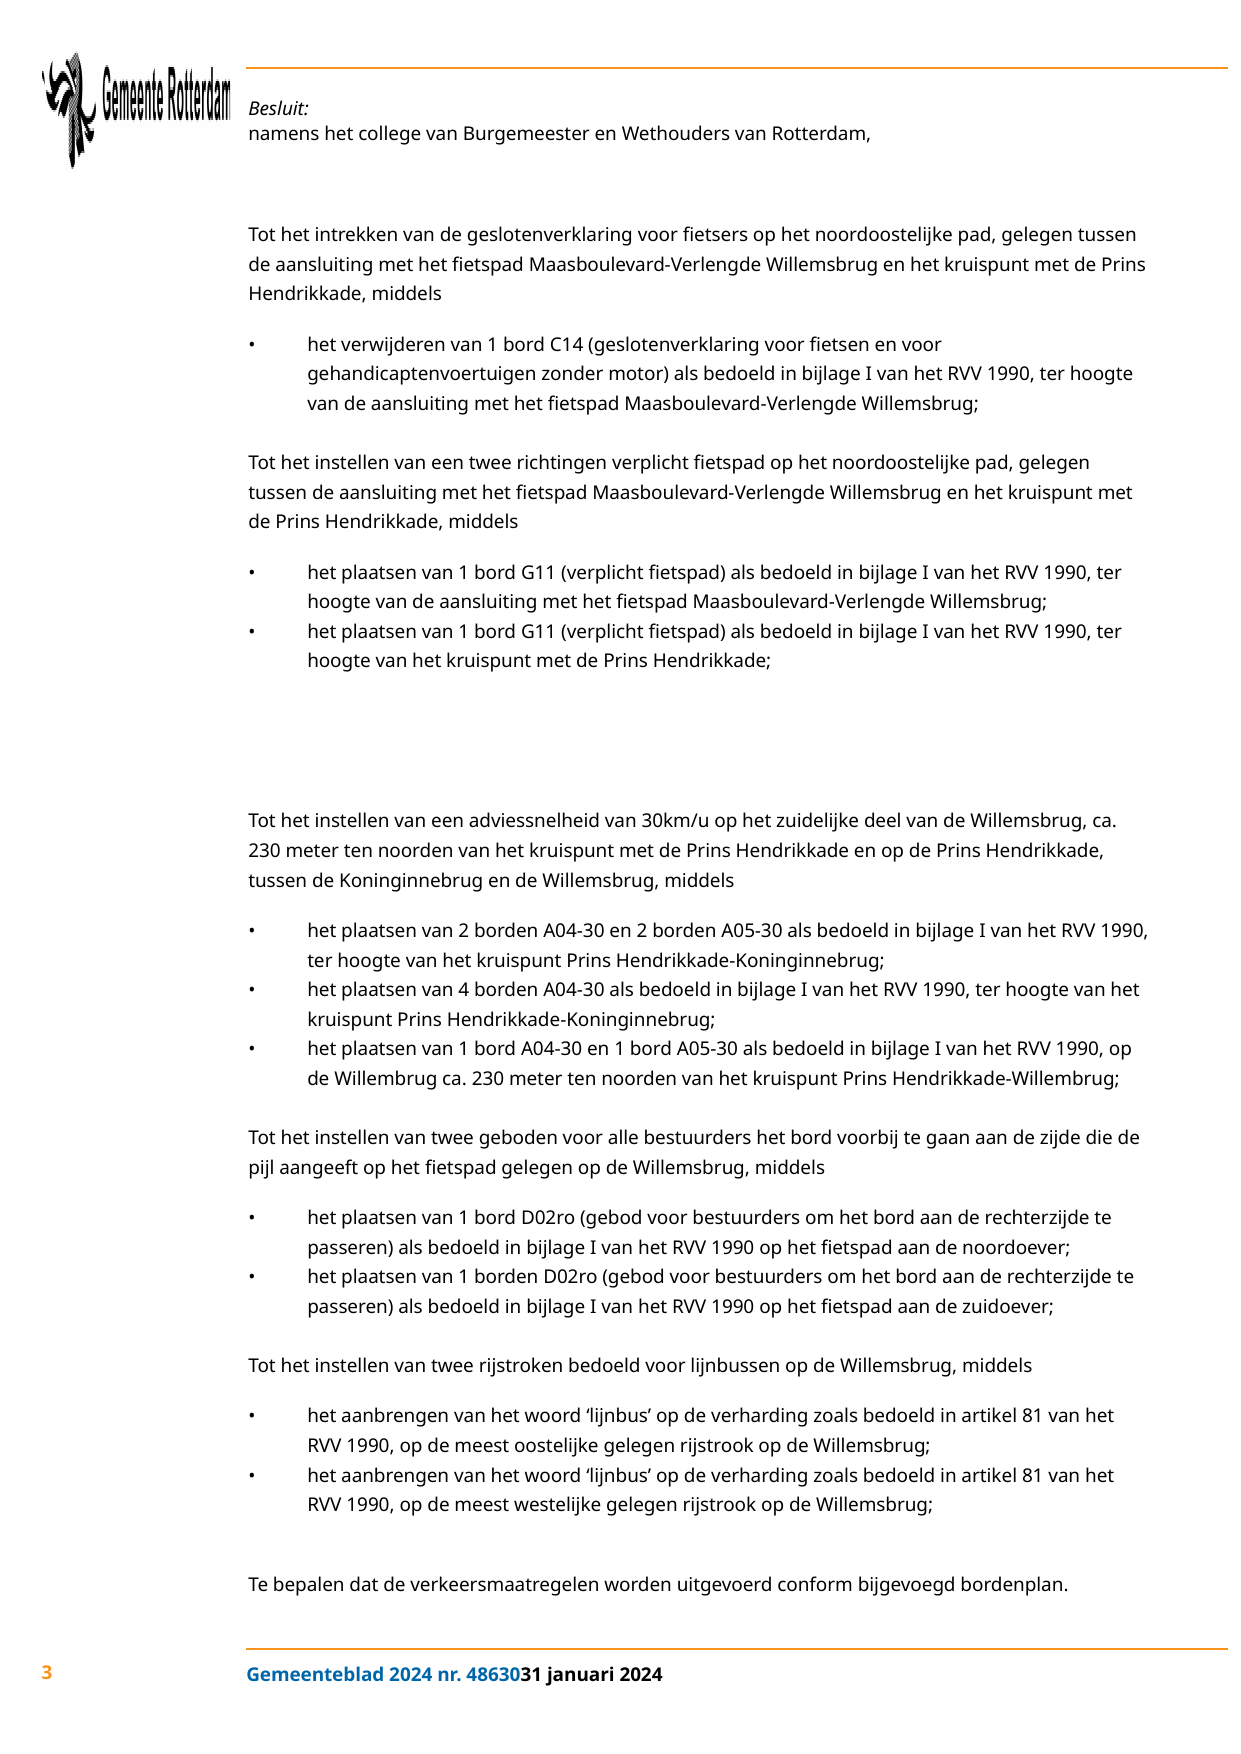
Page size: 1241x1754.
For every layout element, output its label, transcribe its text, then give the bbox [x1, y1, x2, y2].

list het plaatsen van 1 bord A04-30 en 1 bord A05-30 als bedoeld in bijlage I van het RVV 1990, op de Willembrug ca. 230 meter ten noorden van het kruispunt Prins Hendrikkade-Willembrug; [248, 1036, 1152, 1091]
text Tot het intrekken van de geslotenverklaring voor fietsers op het noordoostelijke pad, gelegen tussen de aansluiting met het fietspad Maasboulevard-Verlengde Willemsbrug en het kruispunt met de Prins Hendrikkade, middels [248, 221, 1152, 306]
picture [41, 47, 231, 172]
list het plaatsen van 2 borden A04-30 en 2 borden A05-30 als bedoeld in bijlage I van het RVV 1990, ter hoogte van het kruispunt Prins Hendrikkade-Koninginnebrug; [248, 917, 1152, 972]
list het plaatsen van 4 borden A04-30 als bedoeld in bijlage I van het RVV 1990, ter hoogte van het kruispunt Prins Hendrikkade-Koninginnebrug; [248, 976, 1152, 1032]
list het aanbrengen van het woord ‘lijnbus’ op de verharding zoals bedoeld in artikel 81 van het RVV 1990, op de meest oostelijke gelegen rijstrook op de Willemsbrug; [248, 1403, 1152, 1458]
list het plaatsen van 1 borden D02ro (gebod voor bestuurders om het bord aan de rechterzijde te passeren) als bedoeld in bijlage I van het RVV 1990 op het fietspad aan de zuidoever; [248, 1263, 1152, 1319]
text namens het college van Burgemeester en Wethouders van Rotterdam, [248, 121, 1152, 146]
text Tot het instellen van een twee richtingen verplicht fietspad op het noordoostelijke pad, gelegen tussen de aansluiting met het fietspad Maasboulevard-Verlengde Willemsbrug en het kruispunt met de Prins Hendrikkade, middels [248, 449, 1152, 534]
list het plaatsen van 1 bord D02ro (gebod voor bestuurders om het bord aan de rechterzijde te passeren) als bedoeld in bijlage I van het RVV 1990 op het fietspad aan de noordoever; [248, 1204, 1152, 1259]
text Te bepalen dat de verkeersmaatregelen worden uitgevoerd conform bijgevoegd bordenplan. [248, 1571, 1152, 1597]
text Tot het instellen van twee geboden voor alle bestuurders het bord voorbij te gaan aan de zijde die de pijl aangeeft op het fietspad gelegen op de Willemsbrug, middels [248, 1124, 1152, 1179]
text Besluit: [248, 95, 1152, 121]
list het plaatsen van 1 bord G11 (verplicht fietspad) als bedoeld in bijlage I van het RVV 1990, ter hoogte van de aansluiting met het fietspad Maasboulevard-Verlengde Willemsbrug; [248, 559, 1152, 614]
list het verwijderen van 1 bord C14 (geslotenverklaring voor fietsen en voor gehandicaptenvoertuigen zonder motor) als bedoeld in bijlage I van het RVV 1990, ter hoogte van de aansluiting met het fietspad Maasboulevard-Verlengde Willemsbrug; [248, 331, 1152, 416]
text Tot het instellen van twee rijstroken bedoeld voor lijnbussen op de Willemsbrug, middels [248, 1352, 1152, 1378]
list het aanbrengen van het woord ‘lijnbus’ op de verharding zoals bedoeld in artikel 81 van het RVV 1990, op de meest westelijke gelegen rijstrook op de Willemsbrug; [248, 1462, 1152, 1517]
text Tot het instellen van een adviessnelheid van 30km/u op het zuidelijke deel van de Willemsbrug, ca. 230 meter ten noorden van het kruispunt met de Prins Hendrikkade en op de Prins Hendrikkade, tussen de Koninginnebrug en de Willemsbrug, middels [248, 808, 1152, 892]
list het plaatsen van 1 bord G11 (verplicht fietspad) als bedoeld in bijlage I van het RVV 1990, ter hoogte van het kruispunt met de Prins Hendrikkade; [248, 618, 1152, 673]
